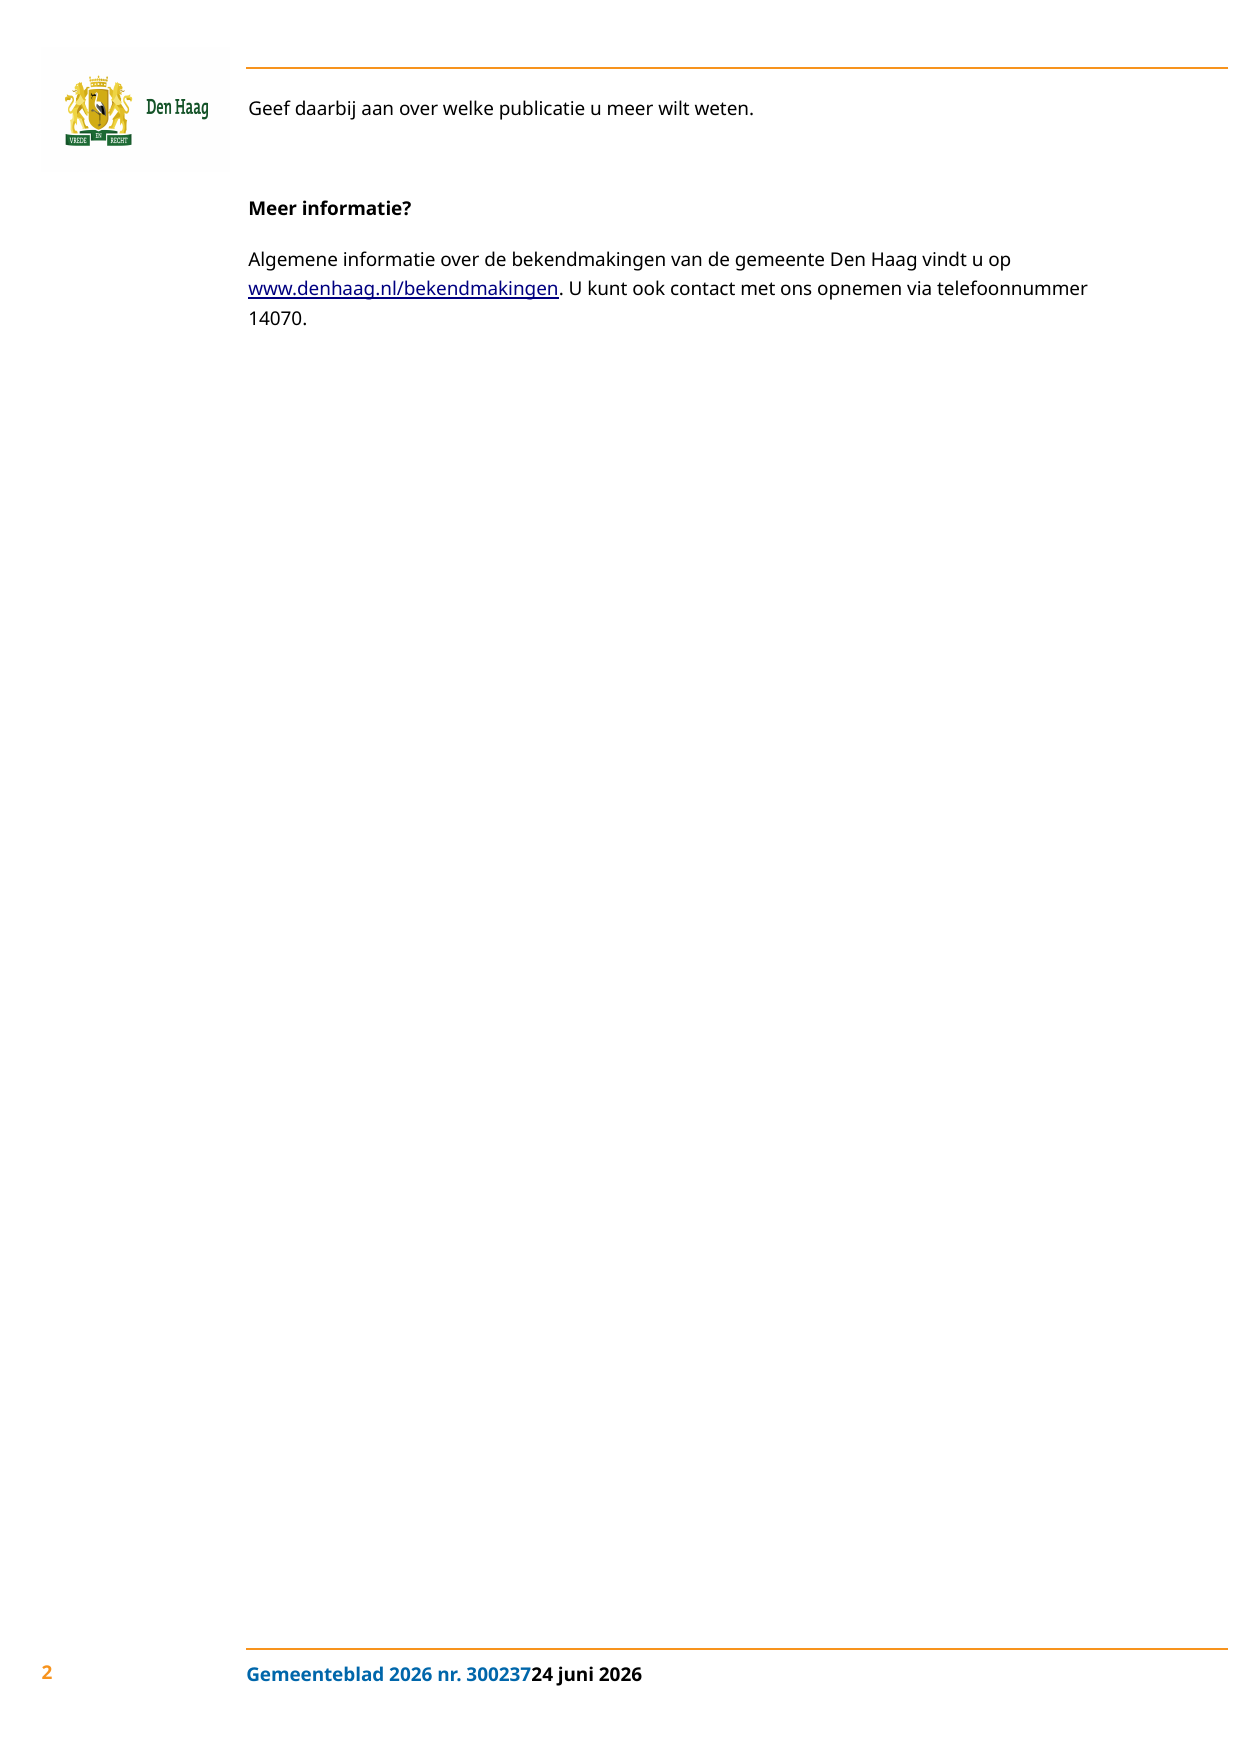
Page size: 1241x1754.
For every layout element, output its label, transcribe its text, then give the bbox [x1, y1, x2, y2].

text Meer informatie? [248, 196, 1152, 221]
picture [41, 47, 231, 172]
text Geef daarbij aan over welke publicatie u meer wilt weten. [248, 95, 1152, 121]
text Algemene informatie over de bekendmakingen van de gemeente Den Haag vindt u op www.denhaag.nl/bekendmakingen. U kunt ook contact met ons opnemen via telefoonnummer 14070. [248, 246, 1152, 331]
